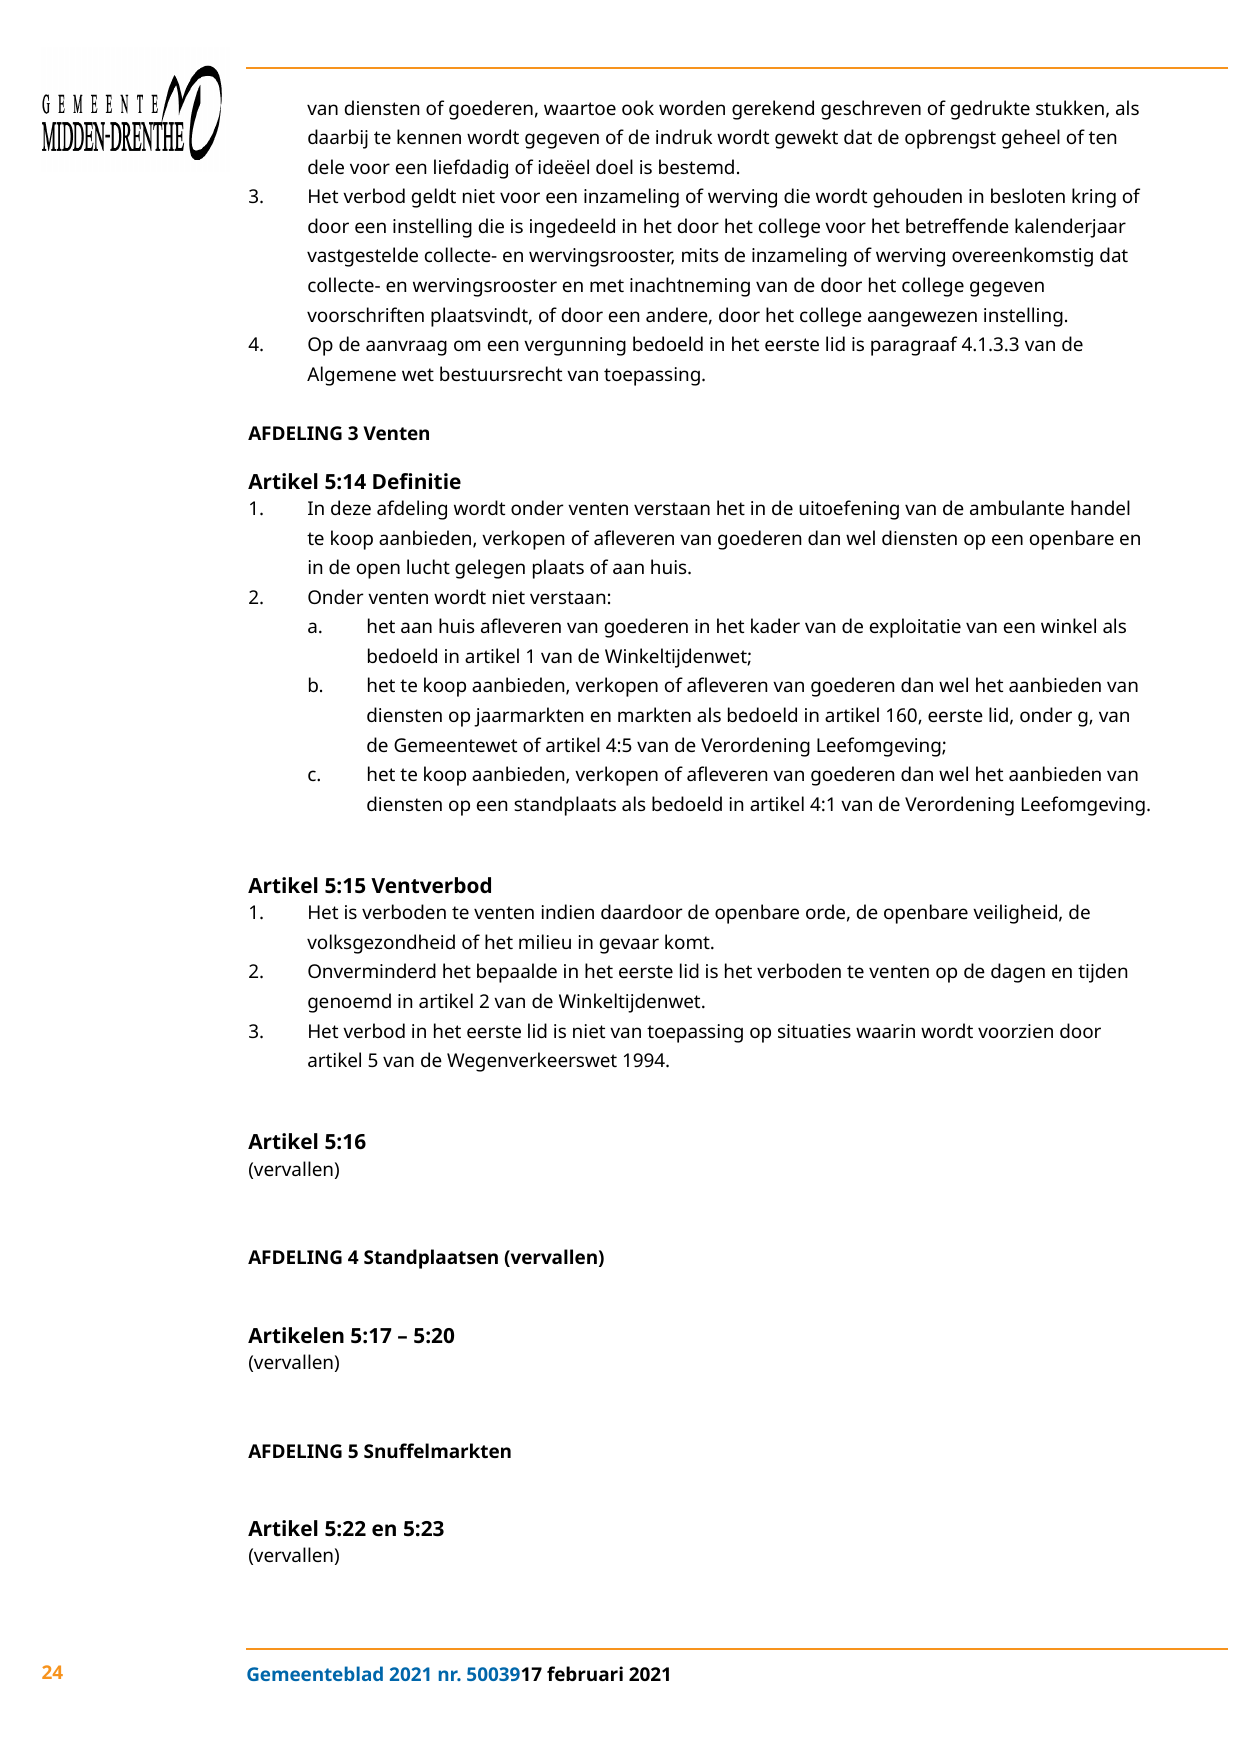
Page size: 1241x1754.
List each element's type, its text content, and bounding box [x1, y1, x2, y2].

list Het verbod in het eerste lid is niet van toepassing op situaties waarin wordt voorzien door artikel 5 van de Wegenverkeerswet 1994. [248, 1018, 1152, 1073]
list Het verbod geldt niet voor een inzameling of werving die wordt gehouden in besloten kring of door een instelling die is ingedeeld in het door het college voor het betreffende kalenderjaar vastgestelde collecte- en wervingsrooster, mits de inzameling of werving overeenkomstig dat collecte- en wervingsrooster en met inachtneming van de door het college gegeven voorschriften plaatsvindt, of door een andere, door het college aangewezen instelling. [248, 183, 1152, 328]
list het te koop aanbieden, verkopen of afleveren van goederen dan wel het aanbieden van diensten op jaarmarkten en markten als bedoeld in artikel 160, eerste lid, onder g, van de Gemeentewet of artikel 4:5 van de Verordening Leefomgeving; [307, 673, 1152, 758]
list Onverminderd het bepaalde in het eerste lid is het verboden te venten op de dagen en tijden genoemd in artikel 2 van de Winkeltijdenwet. [248, 959, 1152, 1014]
list In deze afdeling wordt onder venten verstaan het in de uitoefening van de ambulante handel te koop aanbieden, verkopen of afleveren van goederen dan wel diensten op een openbare en in de open lucht gelegen plaats of aan huis. [248, 495, 1152, 580]
list Onder venten wordt niet verstaan: [248, 584, 1152, 610]
text Artikel 5:15 Ventverbod [248, 871, 1152, 899]
list het aan huis afleveren van goederen in het kader van de exploitatie van een winkel als bedoeld in artikel 1 van de Winkeltijdenwet; [307, 613, 1152, 669]
text AFDELING 5 Snuffelmarkten [248, 1438, 1152, 1464]
list Het is verboden te venten indien daardoor de openbare orde, de openbare veiligheid, de volksgezondheid of het milieu in gevaar komt. [248, 899, 1152, 955]
list van diensten of goederen, waartoe ook worden gerekend geschreven of gedrukte stukken, als daarbij te kennen wordt gegeven of de indruk wordt gewekt dat de opbrengst geheel of ten dele voor een liefdadig of ideëel doel is bestemd. [248, 95, 1152, 180]
text AFDELING 3 Venten [248, 420, 1152, 446]
text (vervallen) [248, 1156, 1152, 1182]
picture [41, 47, 231, 172]
text AFDELING 4 Standplaatsen (vervallen) [248, 1244, 1152, 1270]
list het te koop aanbieden, verkopen of afleveren van goederen dan wel het aanbieden van diensten op een standplaats als bedoeld in artikel 4:1 van de Verordening Leefomgeving. [307, 761, 1152, 817]
list Op de aanvraag om een vergunning bedoeld in het eerste lid is paragraaf 4.1.3.3 van de Algemene wet bestuursrecht van toepassing. [248, 331, 1152, 387]
text Artikel 5:16 [248, 1127, 1152, 1156]
text Artikelen 5:17 – 5:20 [248, 1321, 1152, 1349]
text (vervallen) [248, 1542, 1152, 1568]
text Artikel 5:22 en 5:23 [248, 1514, 1152, 1542]
text Artikel 5:14 Definitie [248, 467, 1152, 495]
text (vervallen) [248, 1349, 1152, 1375]
